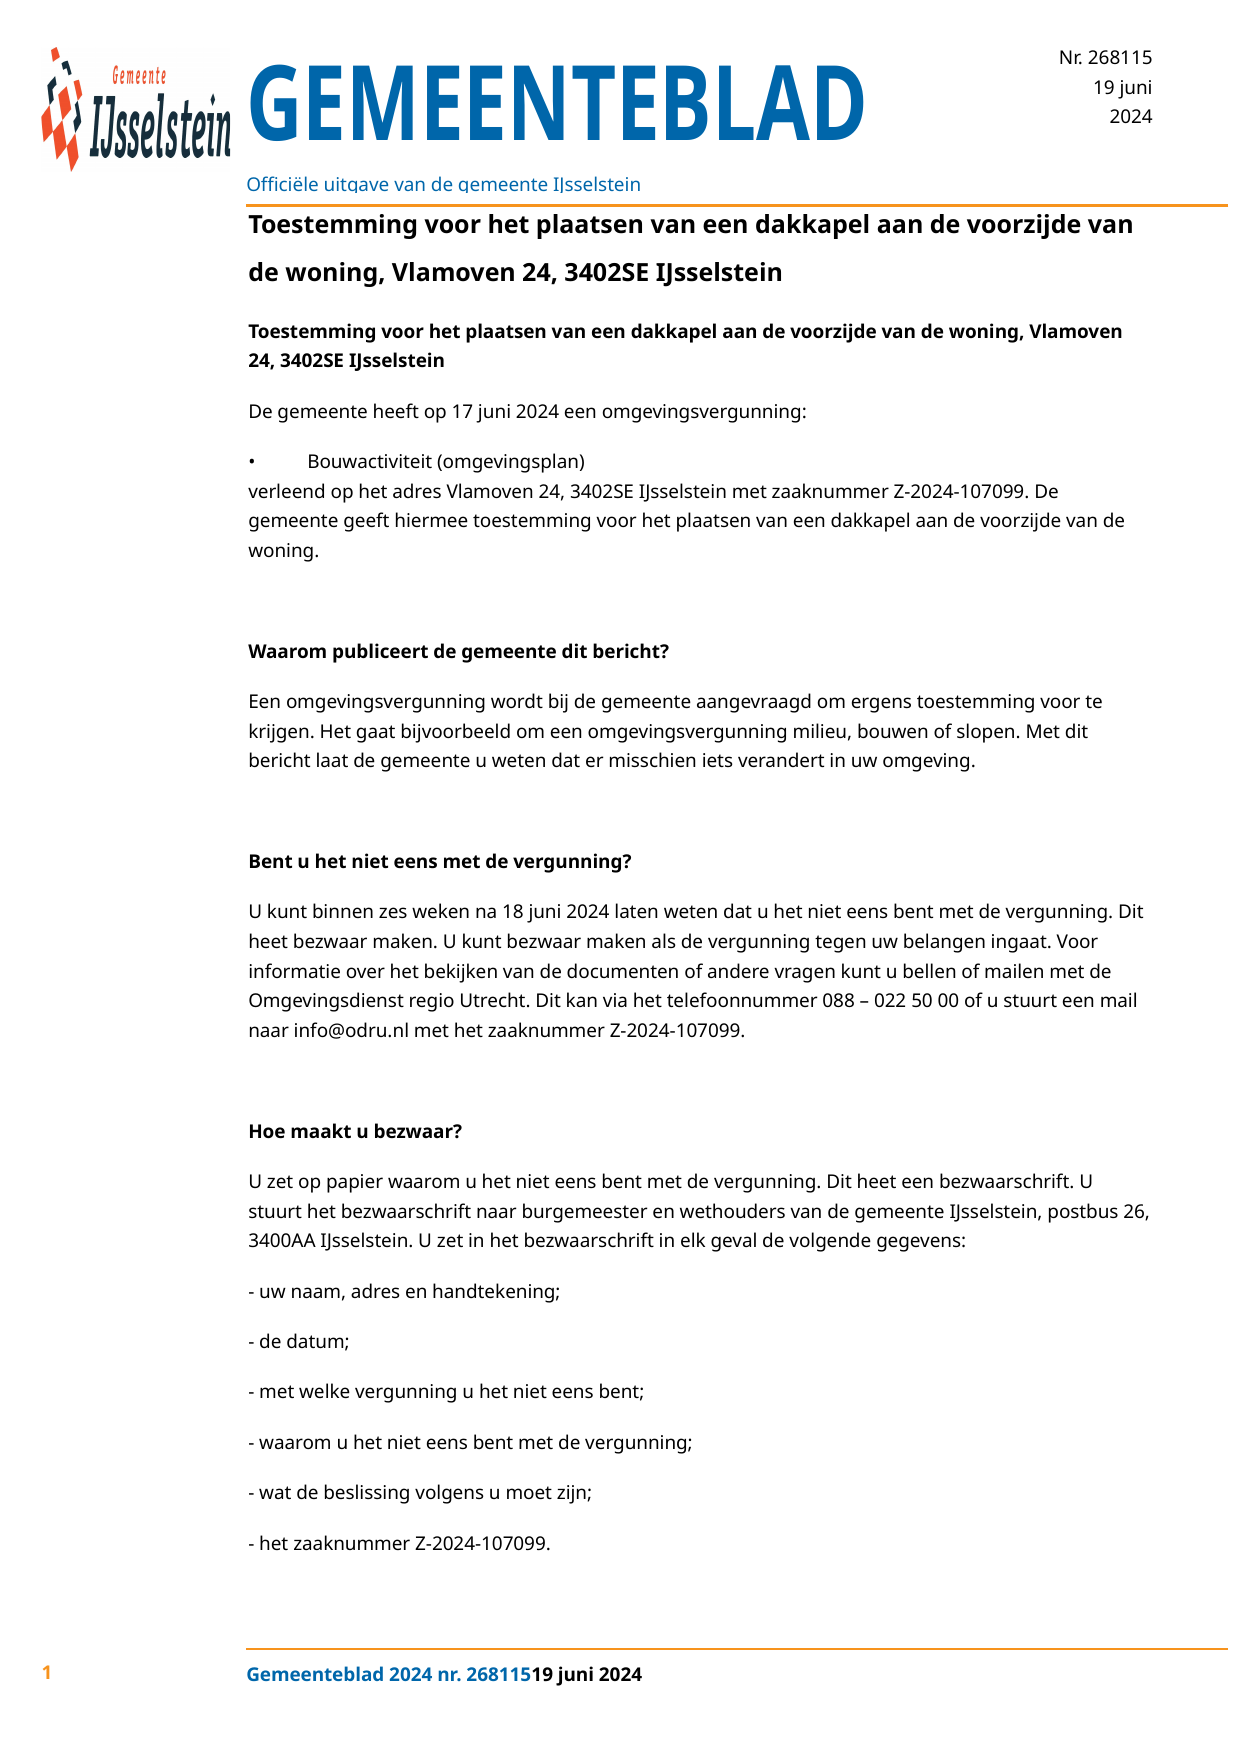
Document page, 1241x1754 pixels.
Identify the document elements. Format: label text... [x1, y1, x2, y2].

text - uw naam, adres en handtekening; [248, 1278, 1152, 1304]
text Waarom publiceert de gemeente dit bericht? [248, 638, 1152, 664]
picture [41, 47, 231, 172]
text - wat de beslissing volgens u moet zijn; [248, 1479, 1152, 1505]
text Toestemming voor het plaatsen van een dakkapel aan de voorzijde van de woning, Vlamoven 24, 3402SE IJsselstein [248, 318, 1152, 373]
text U kunt binnen zes weken na 18 juni 2024 laten weten dat u het niet eens bent met de vergunning. Dit heet bezwaar maken. U kunt bezwaar maken als de vergunning tegen uw belangen ingaat. Voor informatie over het bekijken van de documenten of andere vragen kunt u bellen of mailen met de Omgevingsdienst regio Utrecht. Dit kan via het telefoonnummer 088 – 022 50 00 of u stuurt een mail naar info@odru.nl met het zaaknummer Z-2024-107099. [248, 899, 1152, 1043]
text De gemeente heeft op 17 juni 2024 een omgevingsvergunning: [248, 398, 1152, 424]
text - waarom u het niet eens bent met de vergunning; [248, 1429, 1152, 1455]
list Bouwactiviteit (omgevingsplan) [248, 448, 1152, 474]
text verleend op het adres Vlamoven 24, 3402SE IJsselstein met zaaknummer Z-2024-107099. De gemeente geeft hiermee toestemming voor het plaatsen van een dakkapel aan de voorzijde van de woning. [248, 478, 1152, 563]
text - de datum; [248, 1328, 1152, 1354]
text Toestemming voor het plaatsen van een dakkapel aan de voorzijde van de woning, Vlamoven 24, 3402SE IJsselstein [248, 207, 1152, 288]
text Hoe maakt u bezwaar? [248, 1118, 1152, 1144]
text - het zaaknummer Z-2024-107099. [248, 1530, 1152, 1556]
text Bent u het niet eens met de vergunning? [248, 848, 1152, 874]
text U zet op papier waarom u het niet eens bent met de vergunning. Dit heet een bezwaarschrift. U stuurt het bezwaarschrift naar burgemeester en wethouders van de gemeente IJsselstein, postbus 26, 3400AA IJsselstein. U zet in het bezwaarschrift in elk geval de volgende gegevens: [248, 1168, 1152, 1253]
text - met welke vergunning u het niet eens bent; [248, 1379, 1152, 1404]
text Een omgevingsvergunning wordt bij de gemeente aangevraagd om ergens toestemming voor te krijgen. Het gaat bijvoorbeeld om een omgevingsvergunning milieu, bouwen of slopen. Met dit bericht laat de gemeente u weten dat er misschien iets verandert in uw omgeving. [248, 688, 1152, 773]
